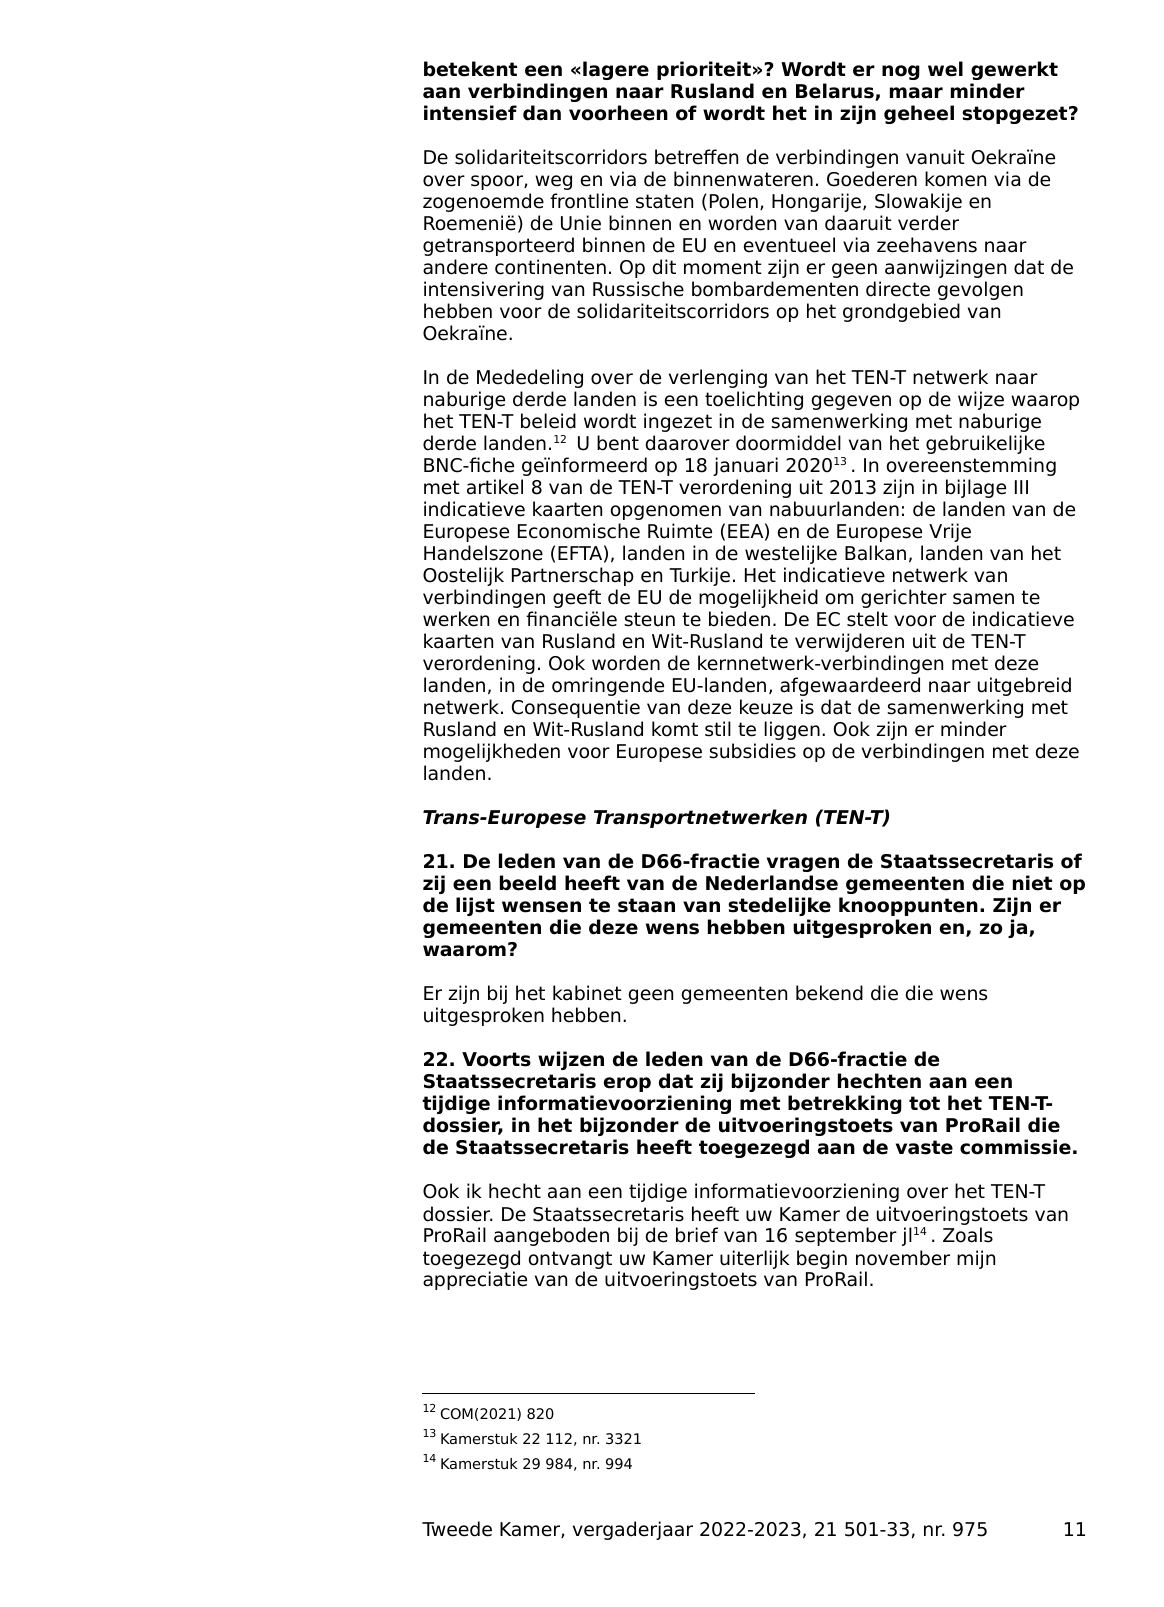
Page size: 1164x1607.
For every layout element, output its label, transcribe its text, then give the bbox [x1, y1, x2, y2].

text Kamerstuk 29 984, nr. 994 [422, 1452, 1087, 1474]
subtitle Trans-Europese Transportnetwerken (TEN-T) [422, 807, 1087, 829]
text betekent een «lagere prioriteit»? Wordt er nog wel gewerkt aan verbindingen naar Rusland en Belarus, maar minder intensief dan voorheen of wordt het in zijn geheel stopgezet? [422, 59, 1087, 125]
text Er zijn bij het kabinet geen gemeenten bekend die die wens uitgesproken hebben. [422, 983, 1087, 1027]
text Kamerstuk 22 112, nr. 3321 [422, 1427, 1087, 1449]
text In de Mededeling over de verlenging van het TEN-T netwerk naar naburige derde landen is een toelichting gegeven op de wijze waarop het TEN-T beleid wordt ingezet in de samenwerking met naburige derde landen. U bent daarover doormiddel van het gebruikelijke BNC-fiche geïnformeerd op 18 januari 2020. In overeenstemming met artikel 8 van de TEN-T verordening uit 2013 zijn in bijlage III indicatieve kaarten opgenomen van nabuurlanden: de landen van de Europese Economische Ruimte (EEA) en de Europese Vrije Handelszone (EFTA), landen in de westelijke Balkan, landen van het Oostelijk Partnerschap en Turkije. Het indicatieve netwerk van verbindingen geeft de EU de mogelijkheid om gerichter samen te werken en financiële steun te bieden. De EC stelt voor de indicatieve kaarten van Rusland en Wit-Rusland te verwijderen uit de TEN-T verordening. Ook worden de kernnetwerk-verbindingen met deze landen, in de omringende EU-landen, afgewaardeerd naar uitgebreid netwerk. Consequentie van deze keuze is dat de samenwerking met Rusland en Wit-Rusland komt stil te liggen. Ook zijn er minder mogelijkheden voor Europese subsidies op de verbindingen met deze landen. [422, 367, 1087, 785]
text COM(2021) 820 [422, 1402, 1087, 1424]
text 21. De leden van de D66-fractie vragen de Staatssecretaris of zij een beeld heeft van de Nederlandse gemeenten die niet op de lijst wensen te staan van stedelijke knooppunten. Zijn er gemeenten die deze wens hebben uitgesproken en, zo ja, waarom? [422, 851, 1087, 961]
text De solidariteitscorridors betreffen de verbindingen vanuit Oekraïne over spoor, weg en via de binnenwateren. Goederen komen via de zogenoemde frontline staten (Polen, Hongarije, Slowakije en Roemenië) de Unie binnen en worden van daaruit verder getransporteerd binnen de EU en eventueel via zeehavens naar andere continenten. Op dit moment zijn er geen aanwijzingen dat de intensivering van Russische bombardementen directe gevolgen hebben voor de solidariteitscorridors op het grondgebied van Oekraïne. [422, 147, 1087, 345]
text Ook ik hecht aan een tijdige informatievoorziening over het TEN-T dossier. De Staatssecretaris heeft uw Kamer de uitvoeringstoets van ProRail aangeboden bij de brief van 16 september jl. Zoals toegezegd ontvangt uw Kamer uiterlijk begin november mijn appreciatie van de uitvoeringstoets van ProRail. [422, 1181, 1087, 1291]
text 22. Voorts wijzen de leden van de D66-fractie de Staatssecretaris erop dat zij bijzonder hechten aan een tijdige informatievoorziening met betrekking tot het TEN-T-dossier, in het bijzonder de uitvoeringstoets van ProRail die de Staatssecretaris heeft toegezegd aan de vaste commissie. [422, 1049, 1087, 1159]
